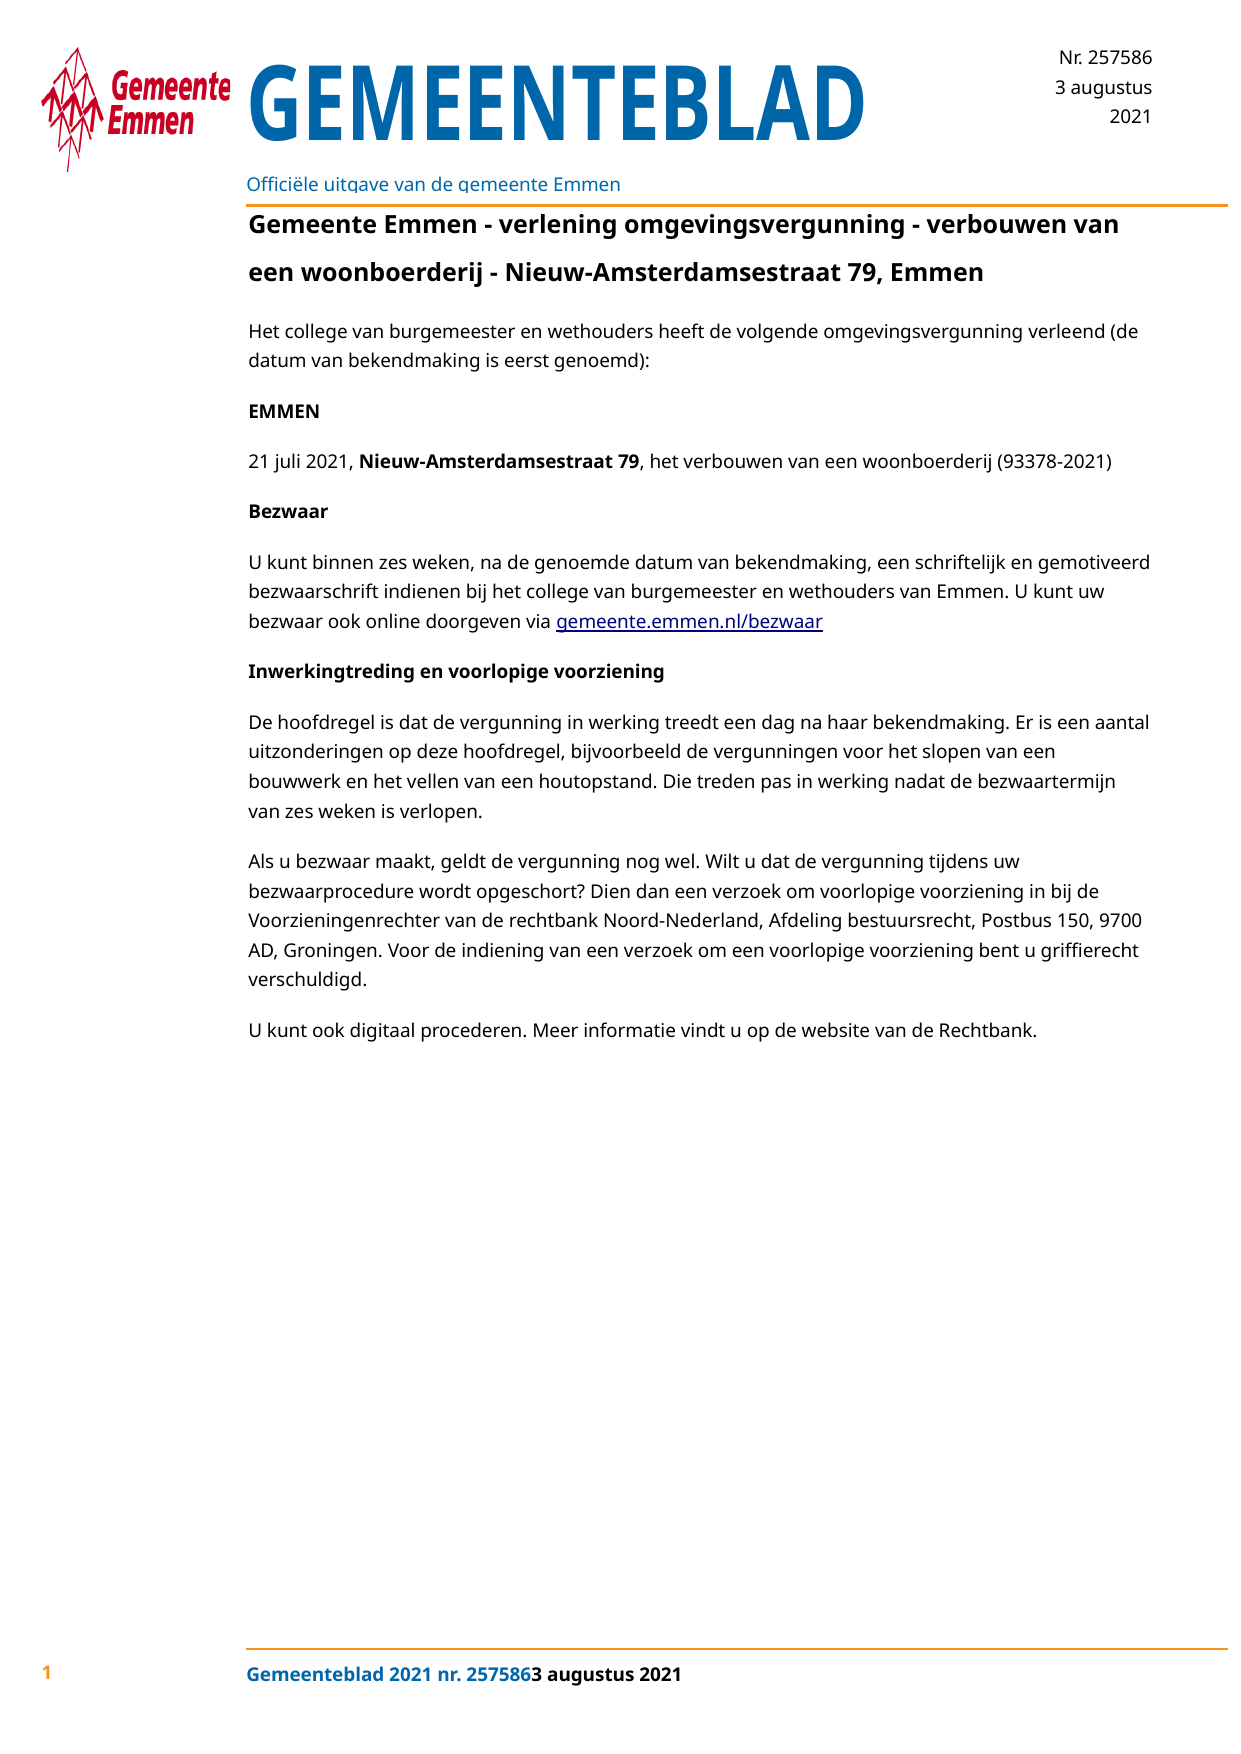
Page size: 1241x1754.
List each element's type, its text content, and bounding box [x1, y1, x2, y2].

text EMMEN [248, 398, 1152, 424]
text De hoofdregel is dat de vergunning in werking treedt een dag na haar bekendmaking. Er is een aantal uitzonderingen op deze hoofdregel, bijvoorbeeld de vergunningen voor het slopen van een bouwwerk en het vellen van een houtopstand. Die treden pas in werking nadat de bezwaartermijn van zes weken is verlopen. [248, 709, 1152, 824]
text Gemeente Emmen - verlening omgevingsvergunning - verbouwen van een woonboerderij - Nieuw-Amsterdamsestraat 79, Emmen [248, 207, 1152, 288]
text U kunt ook digitaal procederen. Meer informatie vindt u op de website van de Rechtbank. [248, 1017, 1152, 1043]
text Inwerkingtreding en voorlopige voorziening [248, 659, 1152, 684]
picture [41, 47, 231, 172]
text U kunt binnen zes weken, na de genoemde datum van bekendmaking, een schriftelijk en gemotiveerd bezwaarschrift indienen bij het college van burgemeester en wethouders van Emmen. U kunt uw bezwaar ook online doorgeven via gemeente.emmen.nl/bezwaar [248, 549, 1152, 634]
text Bezwaar [248, 499, 1152, 524]
text Als u bezwaar maakt, geldt de vergunning nog wel. Wilt u dat de vergunning tijdens uw bezwaarprocedure wordt opgeschort? Dien dan een verzoek om voorlopige voorziening in bij de Voorzieningenrechter van de rechtbank Noord-Nederland, Afdeling bestuursrecht, Postbus 150, 9700 AD, Groningen. Voor de indiening van een verzoek om een voorlopige voorziening bent u griffierecht verschuldigd. [248, 848, 1152, 992]
text Het college van burgemeester en wethouders heeft de volgende omgevingsvergunning verleend (de datum van bekendmaking is eerst genoemd): [248, 318, 1152, 373]
text 21 juli 2021, Nieuw-Amsterdamsestraat 79, het verbouwen van een woonboerderij (93378-2021) [248, 448, 1152, 474]
